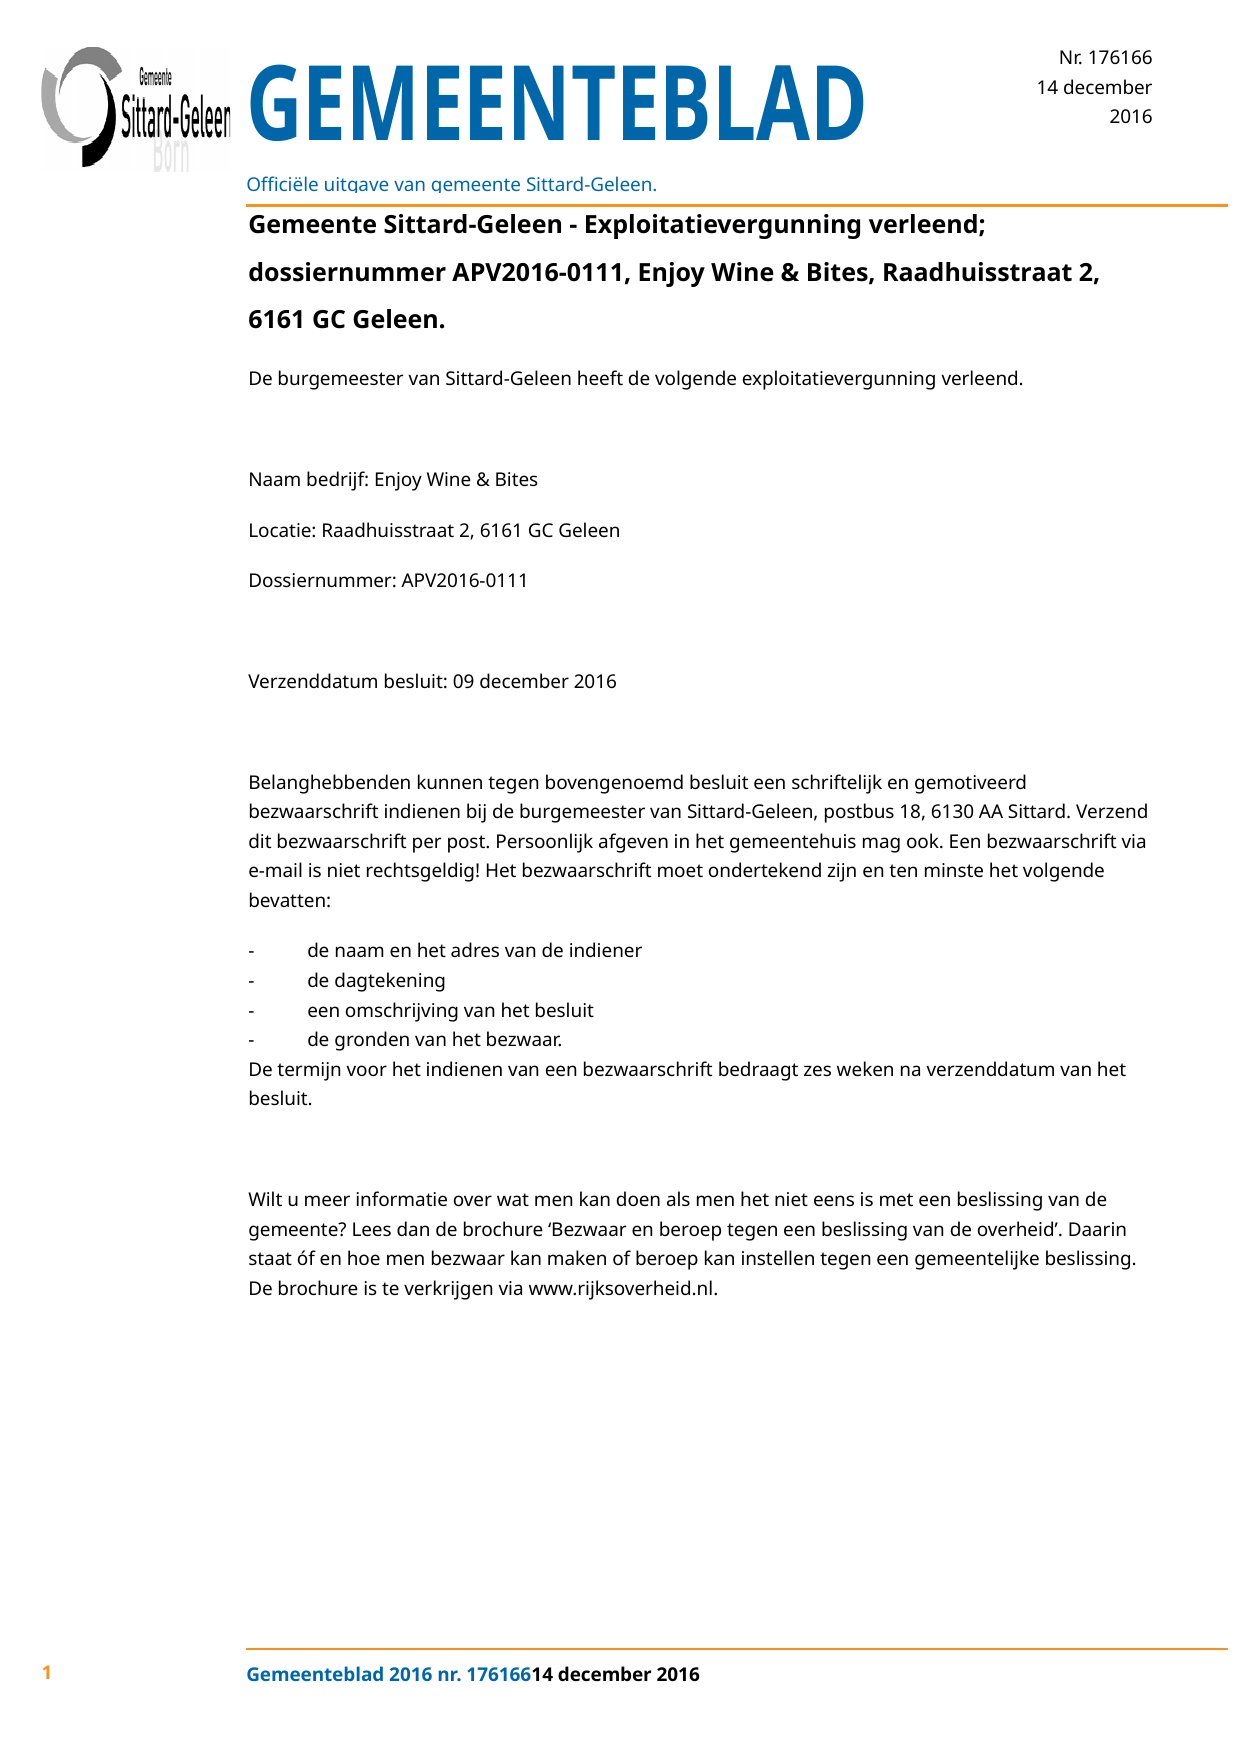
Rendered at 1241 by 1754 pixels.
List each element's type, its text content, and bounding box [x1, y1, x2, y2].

text Naam bedrijf: Enjoy Wine & Bites [248, 466, 1152, 492]
list de dagtekening [248, 967, 1152, 993]
text De burgemeester van Sittard-Geleen heeft de volgende exploitatievergunning verleend. [248, 366, 1152, 391]
text Dossiernummer: APV2016-0111 [248, 567, 1152, 593]
text Gemeente Sittard-Geleen - Exploitatievergunning verleend; dossiernummer APV2016-0111, Enjoy Wine & Bites, Raadhuisstraat 2, 6161 GC Geleen. [248, 207, 1152, 336]
list een omschrijving van het besluit [248, 997, 1152, 1022]
picture [41, 47, 231, 172]
list de naam en het adres van de indiener [248, 938, 1152, 963]
list de gronden van het bezwaar. [248, 1026, 1152, 1052]
text Locatie: Raadhuisstraat 2, 6161 GC Geleen [248, 517, 1152, 542]
text Wilt u meer informatie over wat men kan doen als men het niet eens is met een beslissing van de gemeente? Lees dan de brochure ‘Bezwaar en beroep tegen een beslissing van de overheid’. Daarin staat óf en hoe men bezwaar kan maken of beroep kan instellen tegen een gemeentelijke beslissing. De brochure is te verkrijgen via www.rijksoverheid.nl. [248, 1186, 1152, 1301]
text De termijn voor het indienen van een bezwaarschrift bedraagt zes weken na verzenddatum van het besluit. [248, 1056, 1152, 1111]
text Belanghebbenden kunnen tegen bovengenoemd besluit een schriftelijk en gemotiveerd bezwaarschrift indienen bij de burgemeester van Sittard-Geleen, postbus 18, 6130 AA Sittard. Verzend dit bezwaarschrift per post. Persoonlijk afgeven in het gemeentehuis mag ook. Een bezwaarschrift via e-mail is niet rechtsgeldig! Het bezwaarschrift moet ondertekend zijn en ten minste het volgende bevatten: [248, 769, 1152, 913]
text Verzenddatum besluit: 09 december 2016 [248, 668, 1152, 694]
